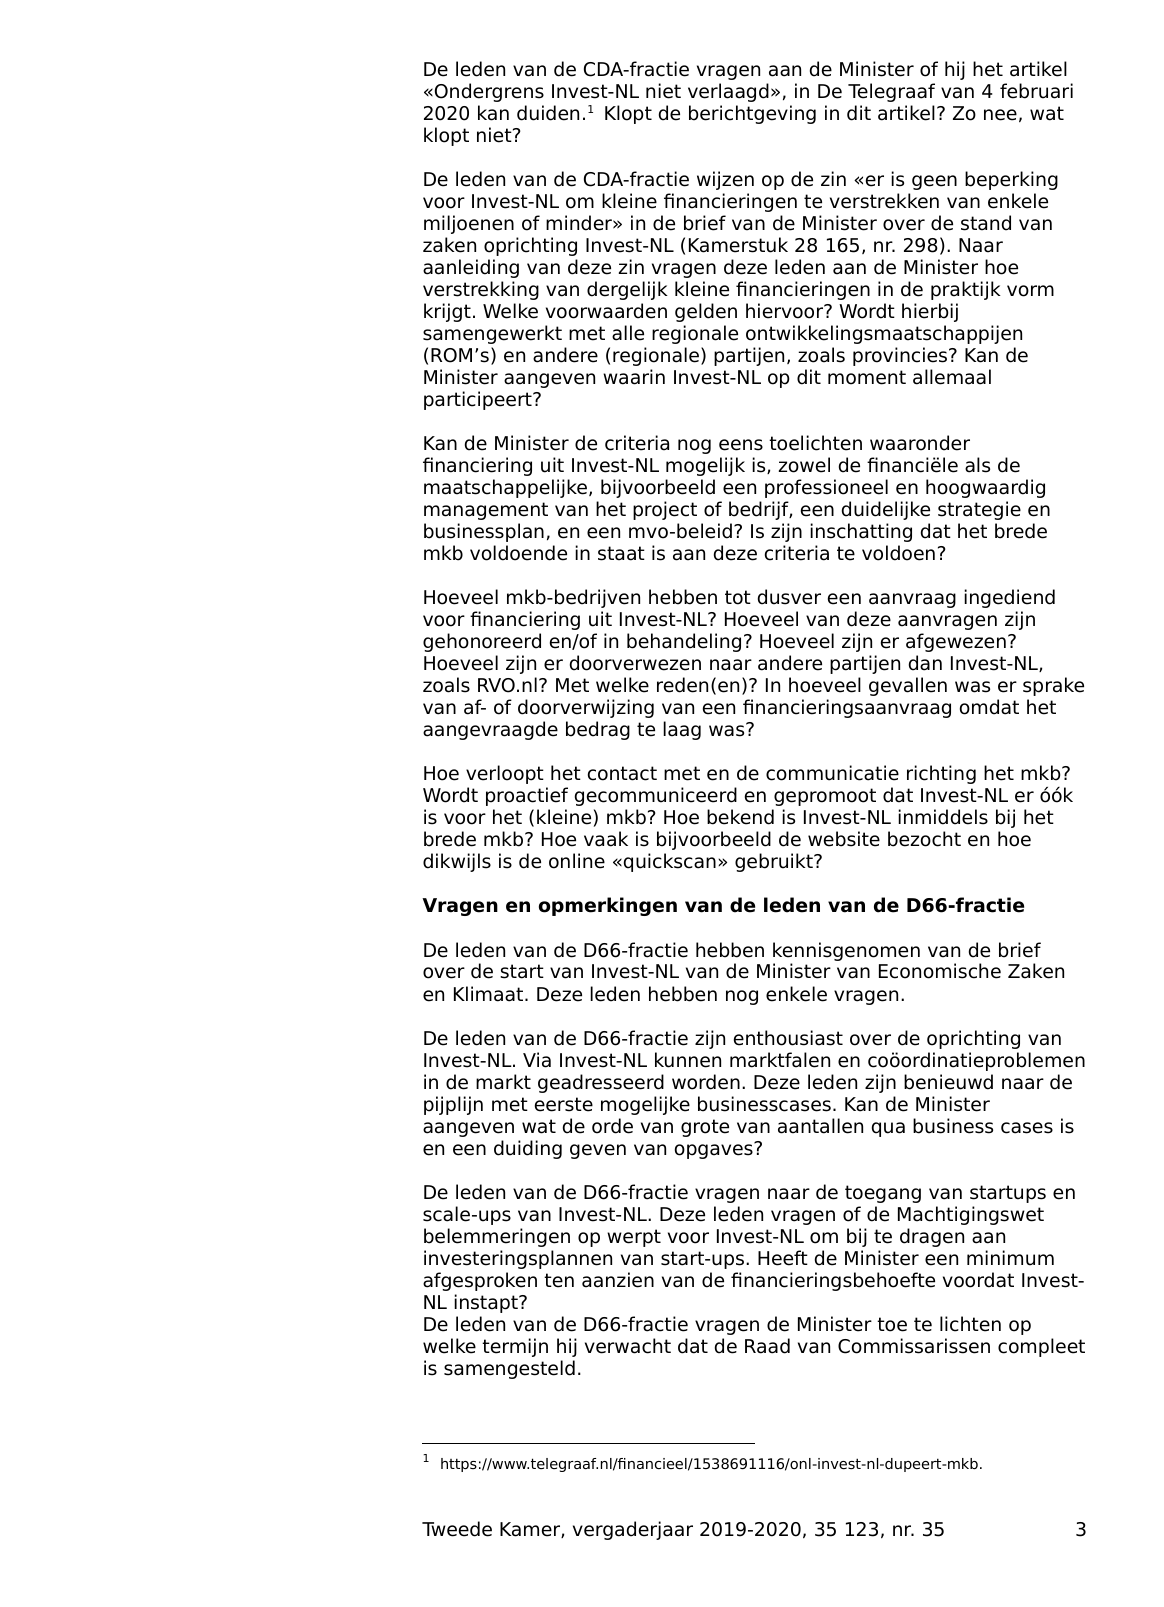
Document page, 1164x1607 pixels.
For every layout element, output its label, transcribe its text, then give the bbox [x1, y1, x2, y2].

text Hoeveel mkb-bedrijven hebben tot dusver een aanvraag ingediend voor financiering uit Invest-NL? Hoeveel van deze aanvragen zijn gehonoreerd en/of in behandeling? Hoeveel zijn er afgewezen? Hoeveel zijn er doorverwezen naar andere partijen dan Invest-NL, zoals RVO.nl? Met welke reden(en)? In hoeveel gevallen was er sprake van af- of doorverwijzing van een financieringsaanvraag omdat het aangevraagde bedrag te laag was? [422, 587, 1087, 741]
text De leden van de CDA-fractie wijzen op de zin «er is geen beperking voor Invest-NL om kleine financieringen te verstrekken van enkele miljoenen of minder» in de brief van de Minister over de stand van zaken oprichting Invest-NL (Kamerstuk 28 165, nr. 298). Naar aanleiding van deze zin vragen deze leden aan de Minister hoe verstrekking van dergelijk kleine financieringen in de praktijk vorm krijgt. Welke voorwaarden gelden hiervoor? Wordt hierbij samengewerkt met alle regionale ontwikkelingsmaatschappijen (ROM’s) en andere (regionale) partijen, zoals provincies? Kan de Minister aangeven waarin Invest-NL op dit moment allemaal participeert? [422, 169, 1087, 411]
text Hoe verloopt het contact met en de communicatie richting het mkb? Wordt proactief gecommuniceerd en gepromoot dat Invest-NL er óók is voor het (kleine) mkb? Hoe bekend is Invest-NL inmiddels bij het brede mkb? Hoe vaak is bijvoorbeeld de website bezocht en hoe dikwijls is de online «quickscan» gebruikt? [422, 763, 1087, 873]
text https://www.telegraaf.nl/financieel/1538691116/onl-invest-nl-dupeert-mkb. [422, 1452, 1087, 1474]
text De leden van de D66-fractie vragen de Minister toe te lichten op welke termijn hij verwacht dat de Raad van Commissarissen compleet is samengesteld. [422, 1313, 1087, 1379]
text De leden van de D66-fractie hebben kennisgenomen van de brief over de start van Invest-NL van de Minister van Economische Zaken en Klimaat. Deze leden hebben nog enkele vragen. [422, 939, 1087, 1005]
text De leden van de D66-fractie zijn enthousiast over de oprichting van Invest-NL. Via Invest-NL kunnen marktfalen en coöordinatieproblemen in de markt geadresseerd worden. Deze leden zijn benieuwd naar de pijplijn met eerste mogelijke businesscases. Kan de Minister aangeven wat de orde van grote van aantallen qua business cases is en een duiding geven van opgaves? [422, 1028, 1087, 1159]
text De leden van de D66-fractie vragen naar de toegang van startups en scale-ups van Invest-NL. Deze leden vragen of de Machtigingswet belemmeringen op werpt voor Invest-NL om bij te dragen aan investeringsplannen van start-ups. Heeft de Minister een minimum afgesproken ten aanzien van de financieringsbehoefte voordat Invest-NL instapt? [422, 1182, 1087, 1313]
text De leden van de CDA-fractie vragen aan de Minister of hij het artikel «Ondergrens Invest-NL niet verlaagd», in De Telegraaf van 4 februari 2020 kan duiden. Klopt de berichtgeving in dit artikel? Zo nee, wat klopt niet? [422, 59, 1087, 147]
text Kan de Minister de criteria nog eens toelichten waaronder financiering uit Invest-NL mogelijk is, zowel de financiële als de maatschappelijke, bijvoorbeeld een professioneel en hoogwaardig management van het project of bedrijf, een duidelijke strategie en businessplan, en een mvo-beleid? Is zijn inschatting dat het brede mkb voldoende in staat is aan deze criteria te voldoen? [422, 433, 1087, 565]
subtitle Vragen en opmerkingen van de leden van de D66-fractie [422, 895, 1087, 917]
